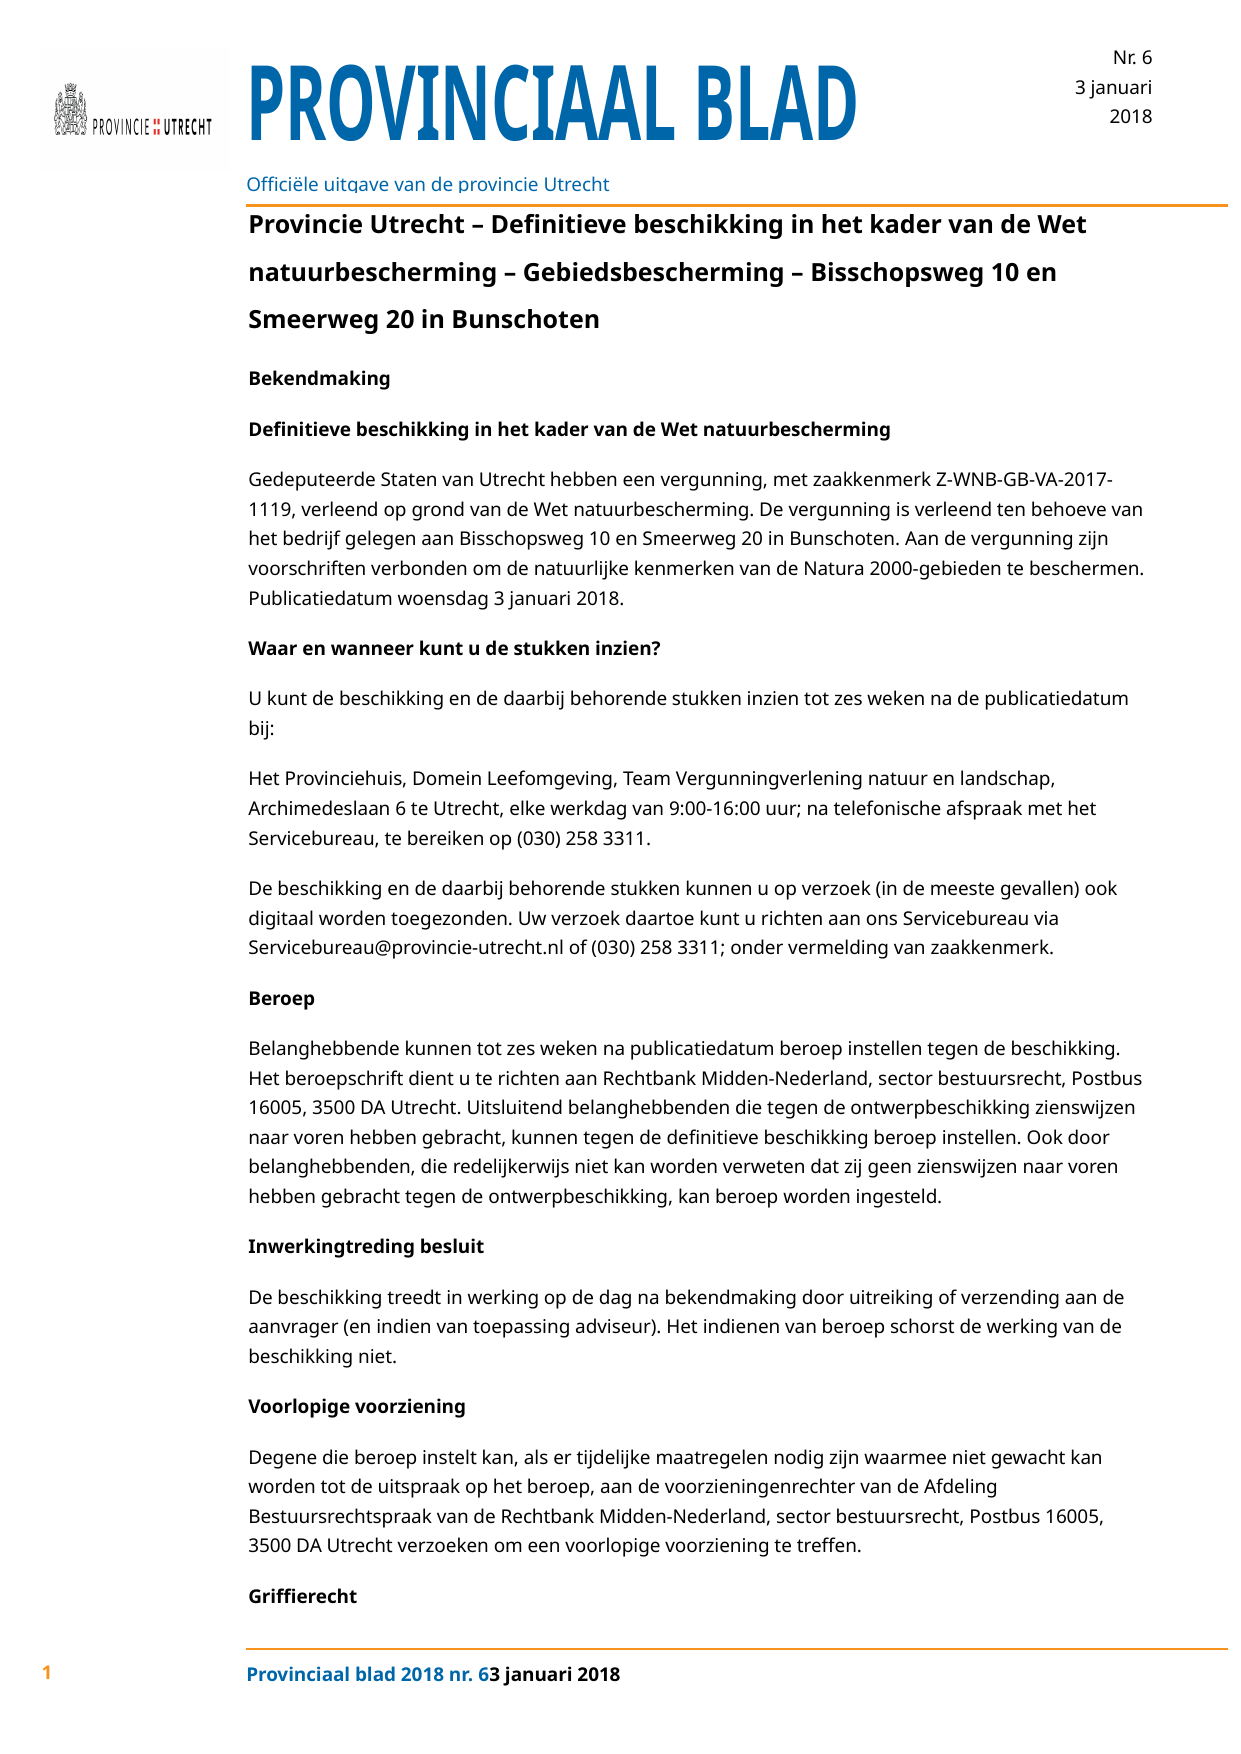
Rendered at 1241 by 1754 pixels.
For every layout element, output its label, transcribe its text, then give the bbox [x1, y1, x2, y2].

picture [41, 47, 231, 172]
text Definitieve beschikking in het kader van de Wet natuurbescherming [248, 416, 1152, 442]
text Degene die beroep instelt kan, als er tijdelijke maatregelen nodig zijn waarmee niet gewacht kan worden tot de uitspraak op het beroep, aan de voorzieningenrechter van de Afdeling Bestuursrechtspraak van de Rechtbank Midden-Nederland, sector bestuursrecht, Postbus 16005, 3500 DA Utrecht verzoeken om een voorlopige voorziening te treffen. [248, 1444, 1152, 1558]
text De beschikking en de daarbij behorende stukken kunnen u op verzoek (in de meeste gevallen) ook digitaal worden toegezonden. Uw verzoek daartoe kunt u richten aan ons Servicebureau via Servicebureau@provincie-utrecht.nl of (030) 258 3311; onder vermelding van zaakkenmerk. [248, 875, 1152, 960]
text Belanghebbende kunnen tot zes weken na publicatiedatum beroep instellen tegen de beschikking. Het beroepschrift dient u te richten aan Rechtbank Midden-Nederland, sector bestuursrecht, Postbus 16005, 3500 DA Utrecht. Uitsluitend belanghebbenden die tegen de ontwerpbeschikking zienswijzen naar voren hebben gebracht, kunnen tegen de definitieve beschikking beroep instellen. Ook door belanghebbenden, die redelijkerwijs niet kan worden verweten dat zij geen zienswijzen naar voren hebben gebracht tegen de ontwerpbeschikking, kan beroep worden ingesteld. [248, 1035, 1152, 1209]
text Beroep [248, 985, 1152, 1010]
text Het Provinciehuis, Domein Leefomgeving, Team Vergunningverlening natuur en landschap, Archimedeslaan 6 te Utrecht, elke werkdag van 9:00-16:00 uur; na telefonische afspraak met het Servicebureau, te bereiken op (030) 258 3311. [248, 766, 1152, 850]
text Waar en wanneer kunt u de stukken inzien? [248, 635, 1152, 661]
text Voorlopige voorziening [248, 1393, 1152, 1419]
text U kunt de beschikking en de daarbij behorende stukken inzien tot zes weken na de publicatiedatum bij: [248, 686, 1152, 741]
text Inwerkingtreding besluit [248, 1233, 1152, 1259]
text Bekendmaking [248, 366, 1152, 391]
text Griffierecht [248, 1583, 1152, 1609]
text Gedeputeerde Staten van Utrecht hebben een vergunning, met zaakkenmerk Z-WNB-GB-VA-2017-1119, verleend op grond van de Wet natuurbescherming. De vergunning is verleend ten behoeve van het bedrijf gelegen aan Bisschopsweg 10 en Smeerweg 20 in Bunschoten. Aan de vergunning zijn voorschriften verbonden om de natuurlijke kenmerken van de Natura 2000-gebieden te beschermen. Publicatiedatum woensdag 3 januari 2018. [248, 466, 1152, 610]
text Provincie Utrecht – Definitieve beschikking in het kader van de Wet natuurbescherming – Gebiedsbescherming – Bisschopsweg 10 en Smeerweg 20 in Bunschoten [248, 207, 1152, 336]
text De beschikking treedt in werking op de dag na bekendmaking door uitreiking of verzending aan de aanvrager (en indien van toepassing adviseur). Het indienen van beroep schorst de werking van de beschikking niet. [248, 1284, 1152, 1369]
